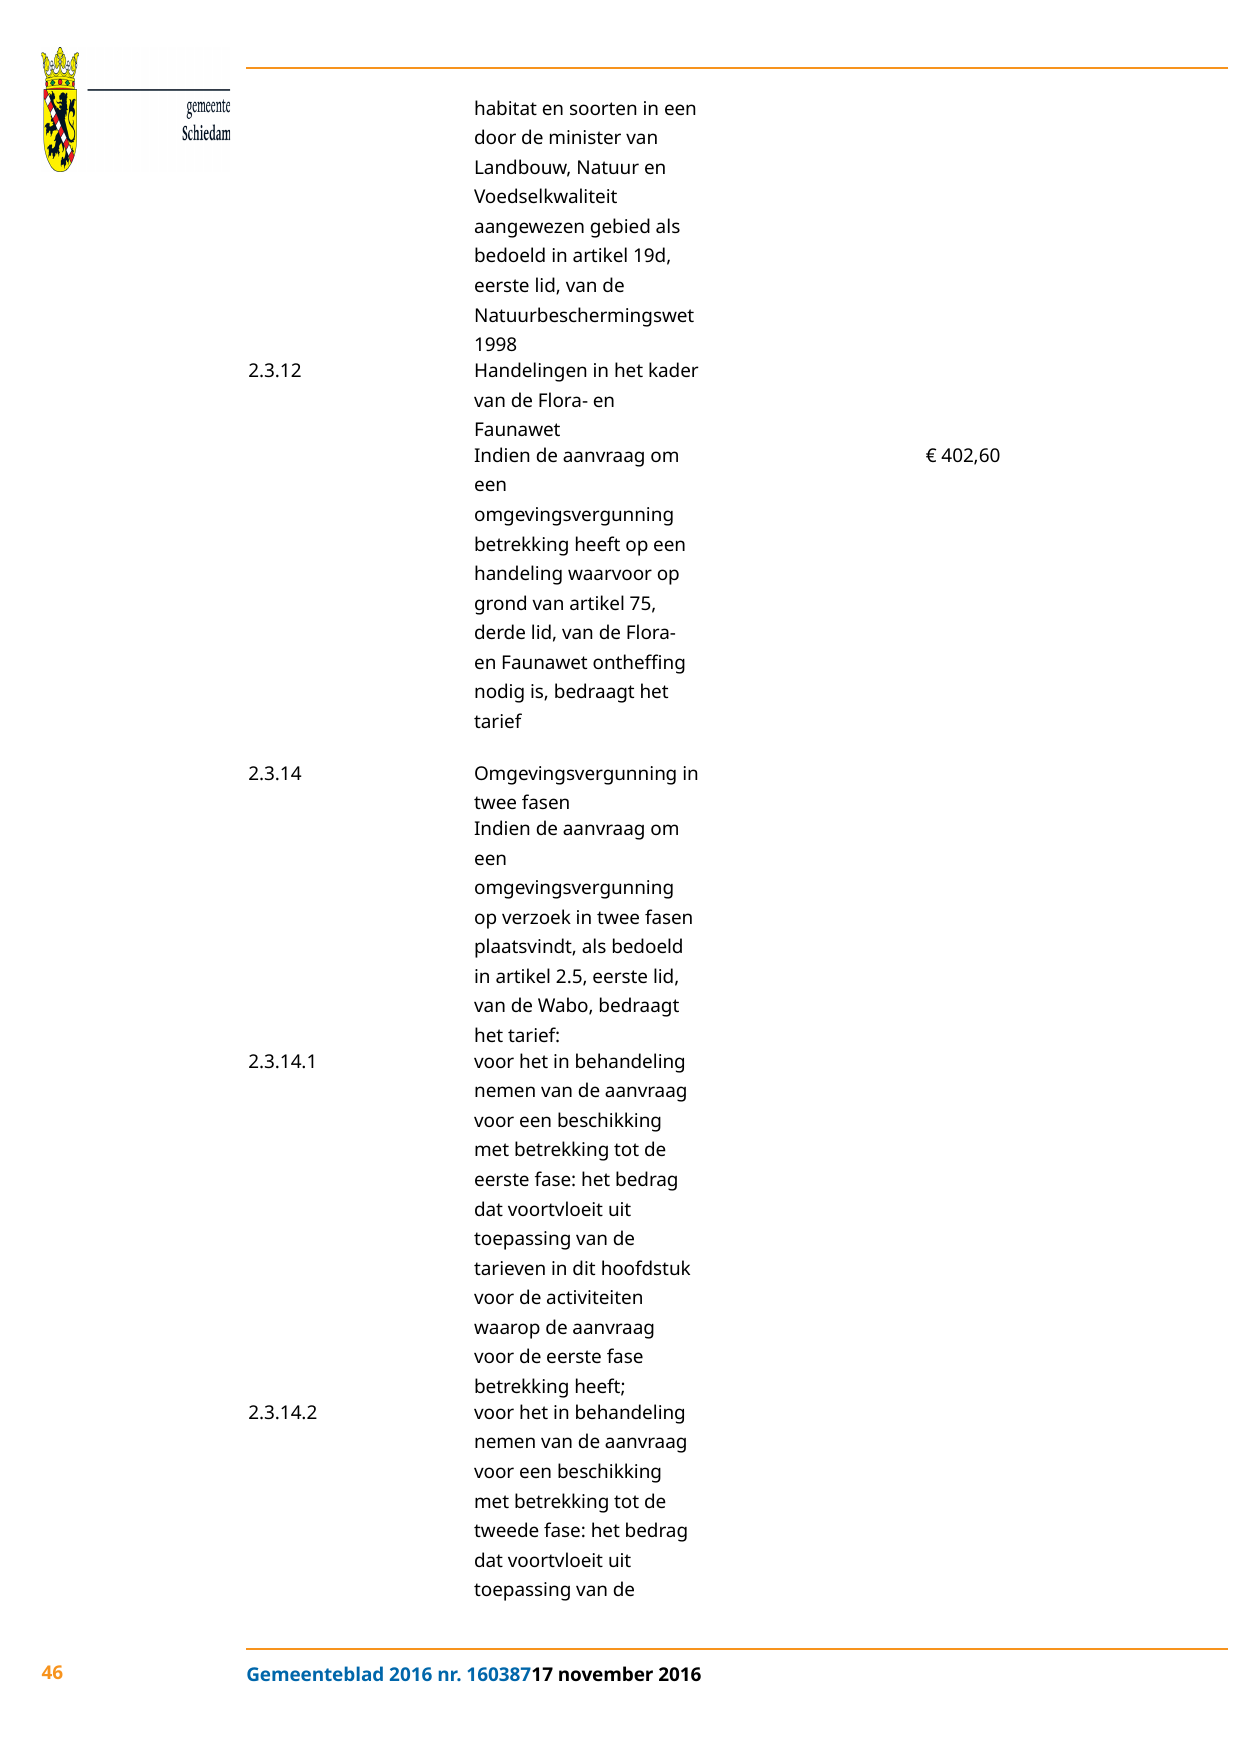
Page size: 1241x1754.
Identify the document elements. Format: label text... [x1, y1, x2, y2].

table_cell 2.3.14 [248, 760, 474, 815]
table_cell [926, 1399, 1152, 1602]
table_cell [926, 815, 1152, 1048]
table_cell [474, 734, 700, 760]
table_cell [700, 357, 926, 442]
table_cell [700, 760, 926, 815]
table_cell [700, 95, 926, 357]
table_cell voor het in behandeling nemen van de aanvraag voor een beschikking met betrekking tot de tweede fase: het bedrag dat voortvloeit uit toepassing van de [474, 1399, 700, 1602]
table_cell Indien de aanvraag om een omgevingsvergunning betrekking heeft op een handeling waarvoor op grond van artikel 75, derde lid, van de Flora- en Faunawet ontheffing nodig is, bedraagt het tarief [474, 442, 700, 734]
picture [41, 47, 231, 172]
table_cell [700, 1399, 926, 1602]
table_cell [700, 734, 926, 760]
table_cell Omgevingsvergunning in twee fasen [474, 760, 700, 815]
table_cell 2.3.14.1 [248, 1048, 474, 1399]
table_cell [926, 1048, 1152, 1399]
table_cell [248, 442, 474, 734]
table_cell Indien de aanvraag om een omgevingsvergunning op verzoek in twee fasen plaatsvindt, als bedoeld in artikel 2.5, eerste lid, van de Wabo, bedraagt het tarief: [474, 815, 700, 1048]
table_cell € 402,60 [926, 442, 1152, 734]
table_cell 2.3.14.2 [248, 1399, 474, 1602]
table_cell voor het in behandeling nemen van de aanvraag voor een beschikking met betrekking tot de eerste fase: het bedrag dat voortvloeit uit toepassing van de tarieven in dit hoofdstuk voor de activiteiten waarop de aanvraag voor de eerste fase betrekking heeft; [474, 1048, 700, 1399]
table_cell [248, 734, 474, 760]
table_cell [248, 95, 474, 357]
table_cell [926, 95, 1152, 357]
table_cell [700, 815, 926, 1048]
table_cell Handelingen in het kader van de Flora- en Faunawet [474, 357, 700, 442]
table_cell [248, 815, 474, 1048]
table_cell [926, 734, 1152, 760]
table_cell 2.3.12 [248, 357, 474, 442]
table_cell habitat en soorten in een door de minister van Landbouw, Natuur en Voedselkwaliteit aangewezen gebied als bedoeld in artikel 19d, eerste lid, van de Natuurbeschermingswet 1998 [474, 95, 700, 357]
table_cell [926, 357, 1152, 442]
table_cell [926, 760, 1152, 815]
table_cell [700, 442, 926, 734]
table_cell [700, 1048, 926, 1399]
